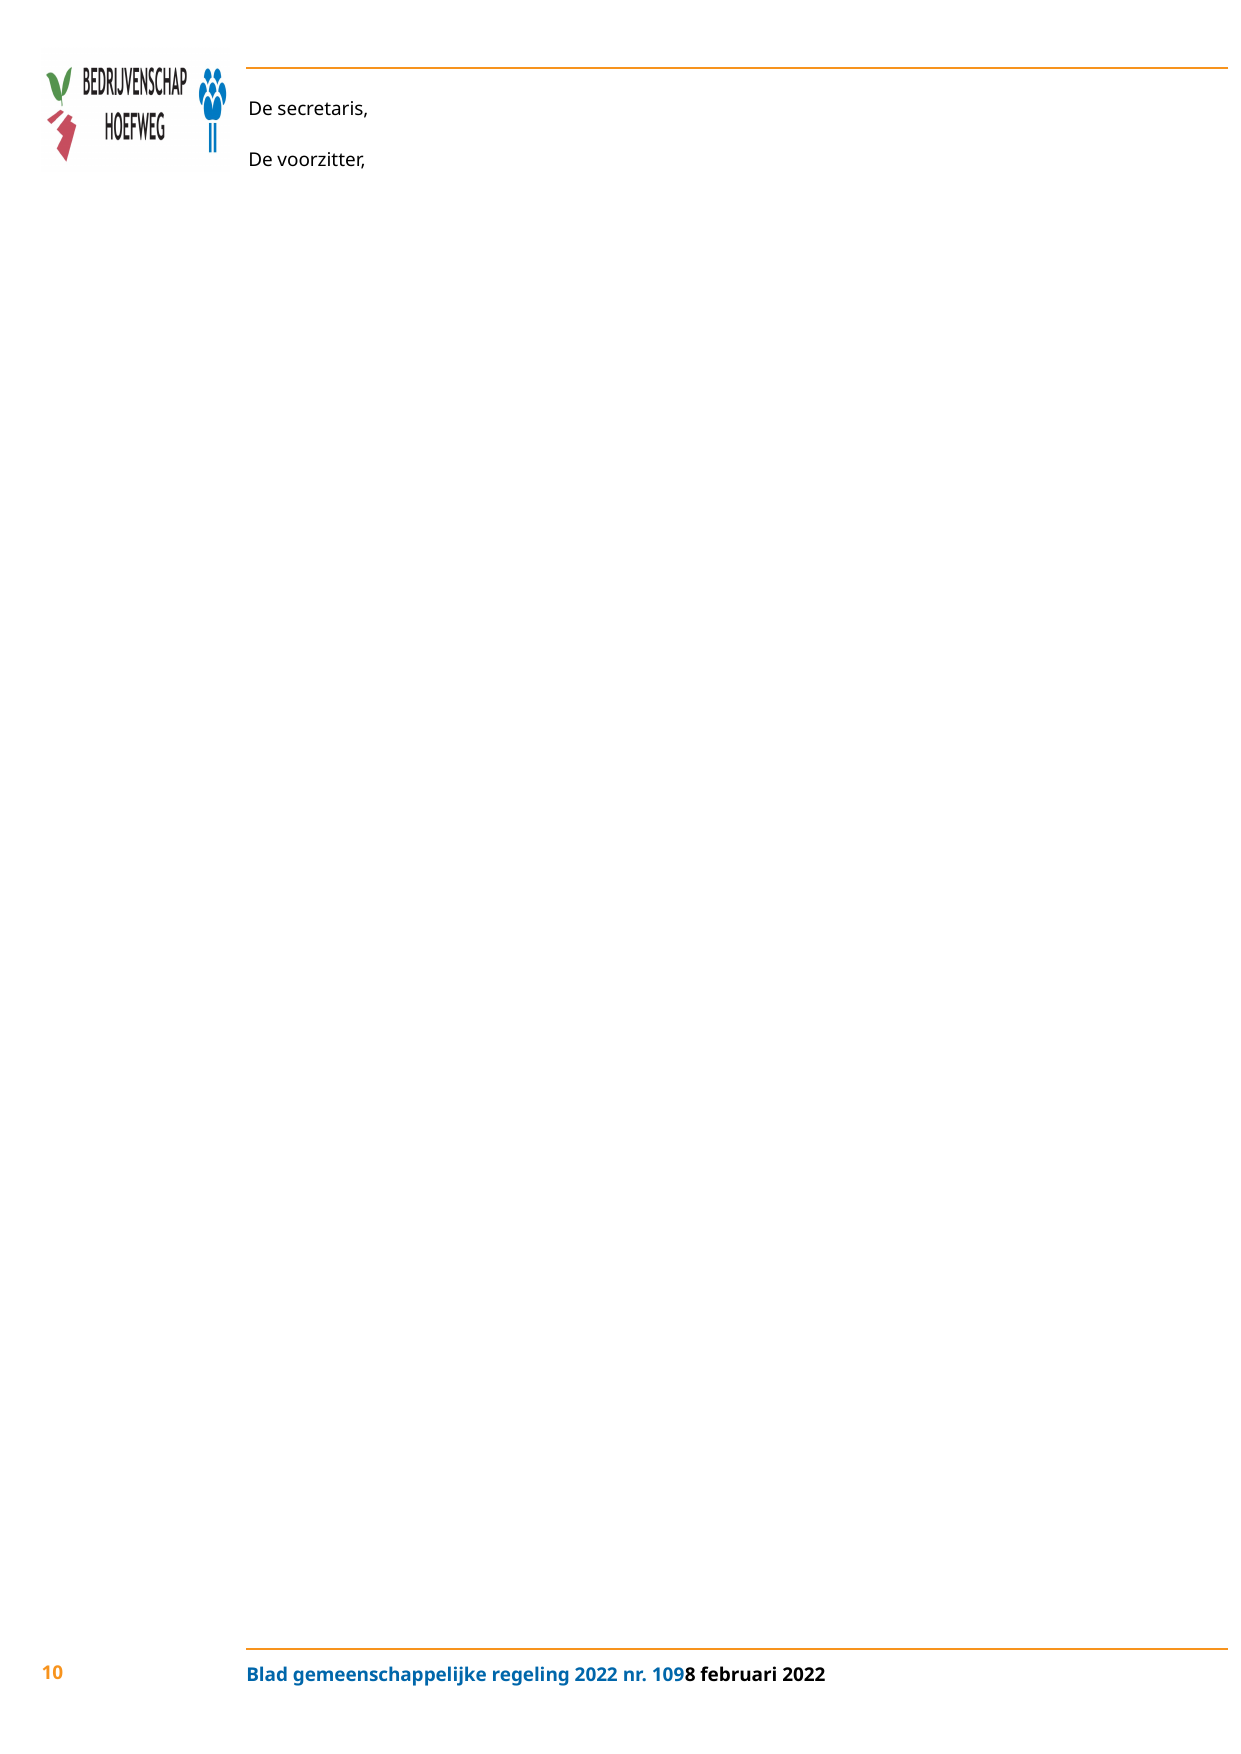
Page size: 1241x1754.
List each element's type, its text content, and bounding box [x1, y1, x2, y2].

picture [41, 47, 231, 172]
text De voorzitter, [248, 146, 1152, 172]
text De secretaris, [248, 95, 1152, 121]
